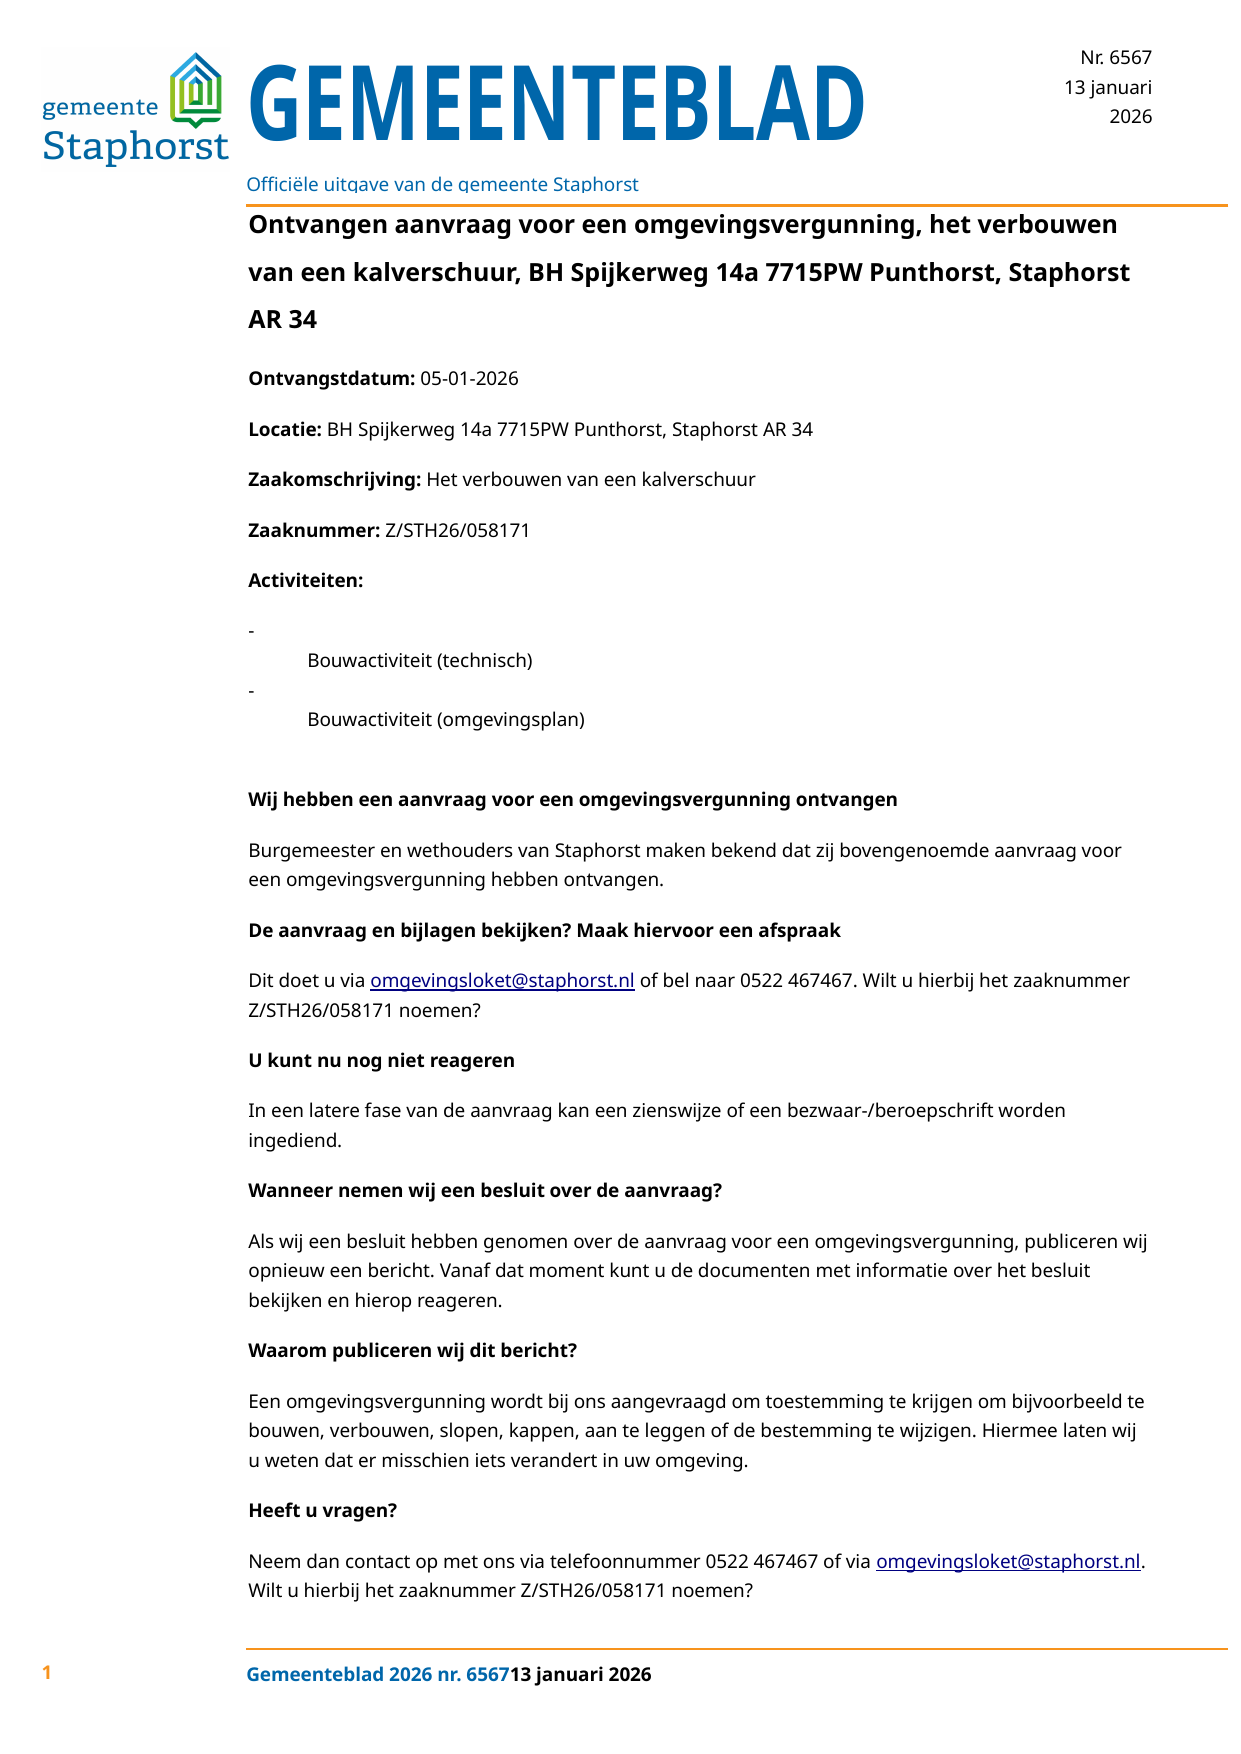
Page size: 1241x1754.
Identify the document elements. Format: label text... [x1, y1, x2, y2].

text U kunt nu nog niet reageren [248, 1047, 1152, 1073]
text Wij hebben een aanvraag voor een omgevingsvergunning ontvangen [248, 786, 1152, 812]
text Dit doet u via omgevingsloket@staphorst.nl of bel naar 0522 467467. Wilt u hierbij het zaaknummer Z/STH26/058171 noemen? [248, 967, 1152, 1022]
picture [41, 47, 231, 172]
text Waarom publiceren wij dit bericht? [248, 1338, 1152, 1363]
text Burgemeester en wethouders van Staphorst maken bekend dat zij bovengenoemde aanvraag voor een omgevingsvergunning hebben ontvangen. [248, 837, 1152, 892]
text Als wij een besluit hebben genomen over de aanvraag voor een omgevingsvergunning, publiceren wij opnieuw een bericht. Vanaf dat moment kunt u de documenten met informatie over het besluit bekijken en hierop reageren. [248, 1228, 1152, 1313]
text Ontvangstdatum: 05-01-2026 [248, 366, 1152, 391]
text Neem dan contact op met ons via telefoonnummer 0522 467467 of via omgevingsloket@staphorst.nl. Wilt u hierbij het zaaknummer Z/STH26/058171 noemen? [248, 1548, 1152, 1603]
text Zaakomschrijving: Het verbouwen van een kalverschuur [248, 466, 1152, 492]
text Activiteiten: [248, 567, 1152, 593]
text De aanvraag en bijlagen bekijken? Maak hiervoor een afspraak [248, 917, 1152, 942]
text Ontvangen aanvraag voor een omgevingsvergunning, het verbouwen van een kalverschuur, BH Spijkerweg 14a 7715PW Punthorst, Staphorst AR 34 [248, 207, 1152, 336]
text Zaaknummer: Z/STH26/058171 [248, 517, 1152, 542]
list Bouwactiviteit (omgevingsplan) [248, 706, 1152, 732]
list Bouwactiviteit (technisch) [248, 647, 1152, 673]
text Heeft u vragen? [248, 1498, 1152, 1523]
text In een latere fase van de aanvraag kan een zienswijze of een bezwaar-/beroepschrift worden ingediend. [248, 1098, 1152, 1153]
text Wanneer nemen wij een besluit over de aanvraag? [248, 1178, 1152, 1203]
text Locatie: BH Spijkerweg 14a 7715PW Punthorst, Staphorst AR 34 [248, 416, 1152, 442]
text Een omgevingsvergunning wordt bij ons aangevraagd om toestemming te krijgen om bijvoorbeeld te bouwen, verbouwen, slopen, kappen, aan te leggen of de bestemming te wijzigen. Hiermee laten wij u weten dat er misschien iets verandert in uw omgeving. [248, 1388, 1152, 1473]
